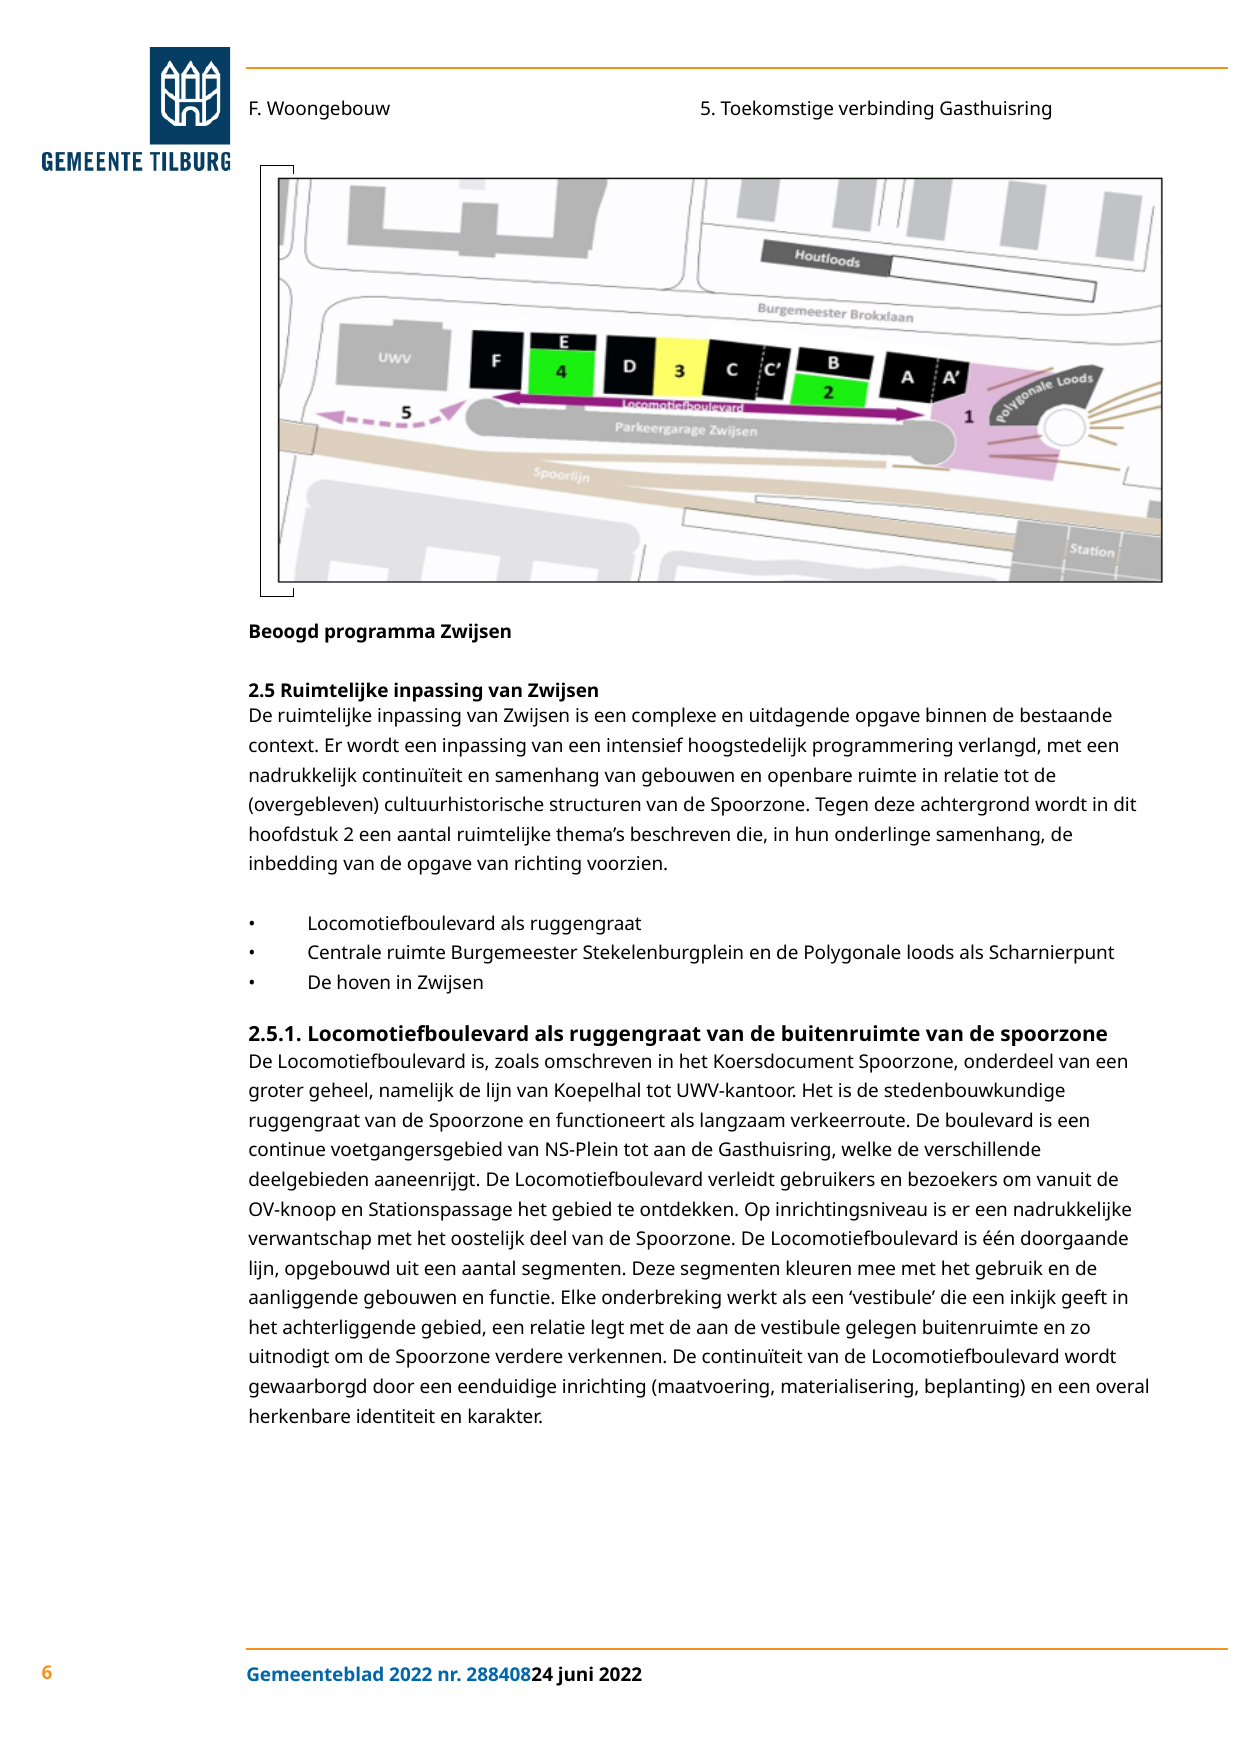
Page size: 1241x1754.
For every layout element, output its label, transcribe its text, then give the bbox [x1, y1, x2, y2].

list Locomotiefboulevard als ruggengraat [248, 910, 1152, 936]
text 2.5 Ruimtelijke inpassing van Zwijsen [248, 677, 1152, 703]
list Centrale ruimte Burgemeester Stekelenburgplein en de Polygonale loods als Scharnierpunt [248, 939, 1152, 965]
text De ruimtelijke inpassing van Zwijsen is een complexe en uitdagende opgave binnen de bestaande context. Er wordt een inpassing van een intensief hoogstedelijk programmering verlangd, met een nadrukkelijk continuïteit en samenhang van gebouwen en openbare ruimte in relatie tot de (overgebleven) cultuurhistorische structuren van de Spoorzone. Tegen deze achtergrond wordt in dit hoofdstuk 2 een aantal ruimtelijke thema’s beschreven die, in hun onderlinge samenhang, de inbedding van de opgave van richting voorzien. [248, 703, 1152, 876]
text 2.5.1. Locomotiefboulevard als ruggengraat van de buitenruimte van de spoorzone [248, 1019, 1152, 1048]
text Beoogd programma Zwijsen [248, 618, 1152, 643]
text De Locomotiefboulevard is, zoals omschreven in het Koersdocument Spoorzone, onderdeel van een groter geheel, namelijk de lijn van Koepelhal tot UWV-kantoor. Het is de stedenbouwkundige ruggengraat van de Spoorzone en functioneert als langzaam verkeerroute. De boulevard is een continue voetgangersgebied van NS-Plein tot aan de Gasthuisring, welke de verschillende deelgebieden aaneenrijgt. De Locomotiefboulevard verleidt gebruikers en bezoekers om vanuit de OV-knoop en Stationspassage het gebied te ontdekken. Op inrichtingsniveau is er een nadrukkelijke verwantschap met het oostelijk deel van de Spoorzone. De Locomotiefboulevard is één doorgaande lijn, opgebouwd uit een aantal segmenten. Deze segmenten kleuren mee met het gebruik en de aanliggende gebouwen en functie. Elke onderbreking werkt als een ‘vestibule’ die een inkijk geeft in het achterliggende gebied, een relatie legt met de aan de vestibule gelegen buitenruimte en zo uitnodigt om de Spoorzone verdere verkennen. De continuïteit van de Locomotiefboulevard wordt gewaarborgd door een eenduidige inrichting (maatvoering, materialisering, beplanting) en een overal herkenbare identiteit en karakter. [248, 1048, 1152, 1428]
table_cell F. Woongebouw [248, 95, 700, 121]
table_cell 5. Toekomstige verbinding Gasthuisring [700, 95, 1152, 121]
picture [41, 47, 231, 172]
picture [268, 174, 1173, 588]
list De hoven in Zwijsen [248, 969, 1152, 995]
